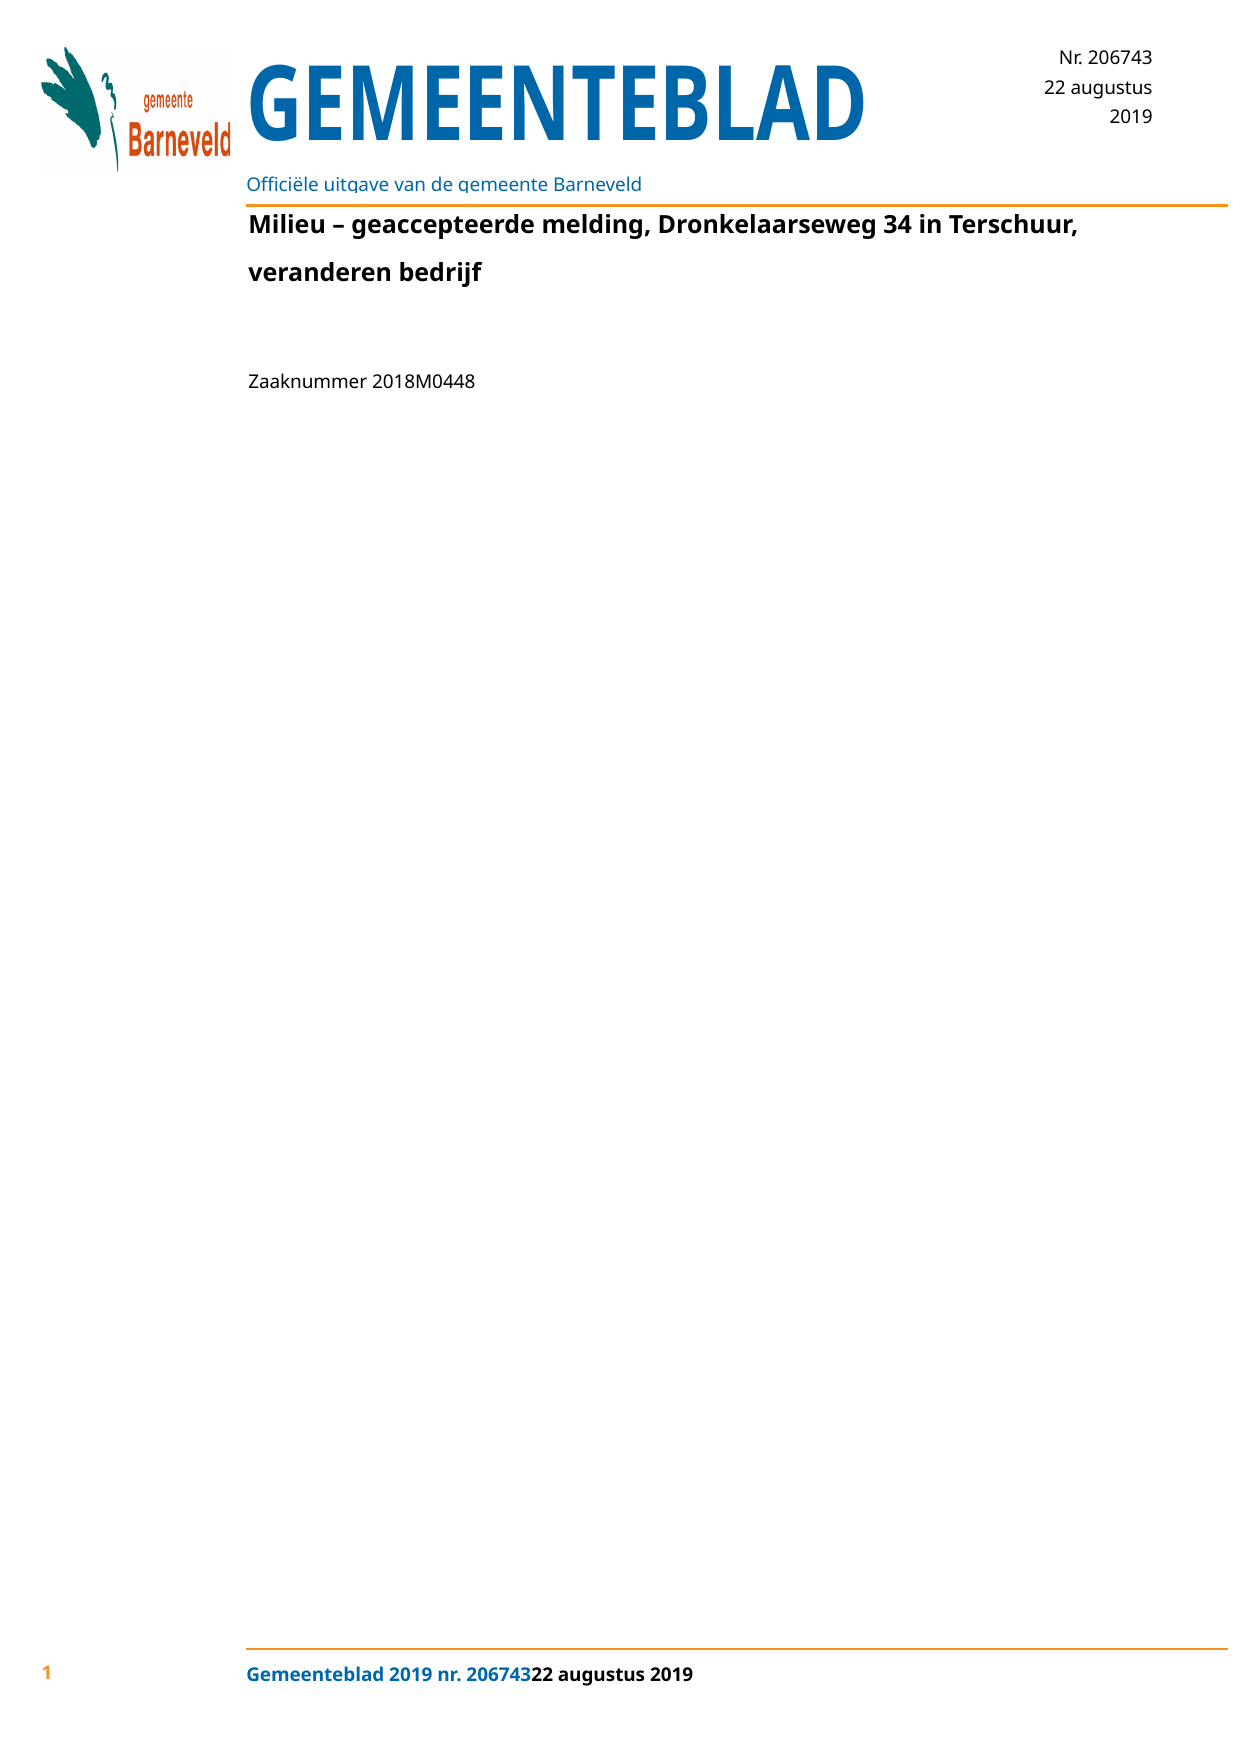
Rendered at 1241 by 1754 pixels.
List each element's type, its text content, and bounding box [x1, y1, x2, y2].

picture [41, 47, 231, 172]
text Zaaknummer 2018M0448 [248, 368, 1152, 394]
text Milieu – geaccepteerde melding, Dronkelaarseweg 34 in Terschuur, veranderen bedrijf [248, 207, 1152, 288]
